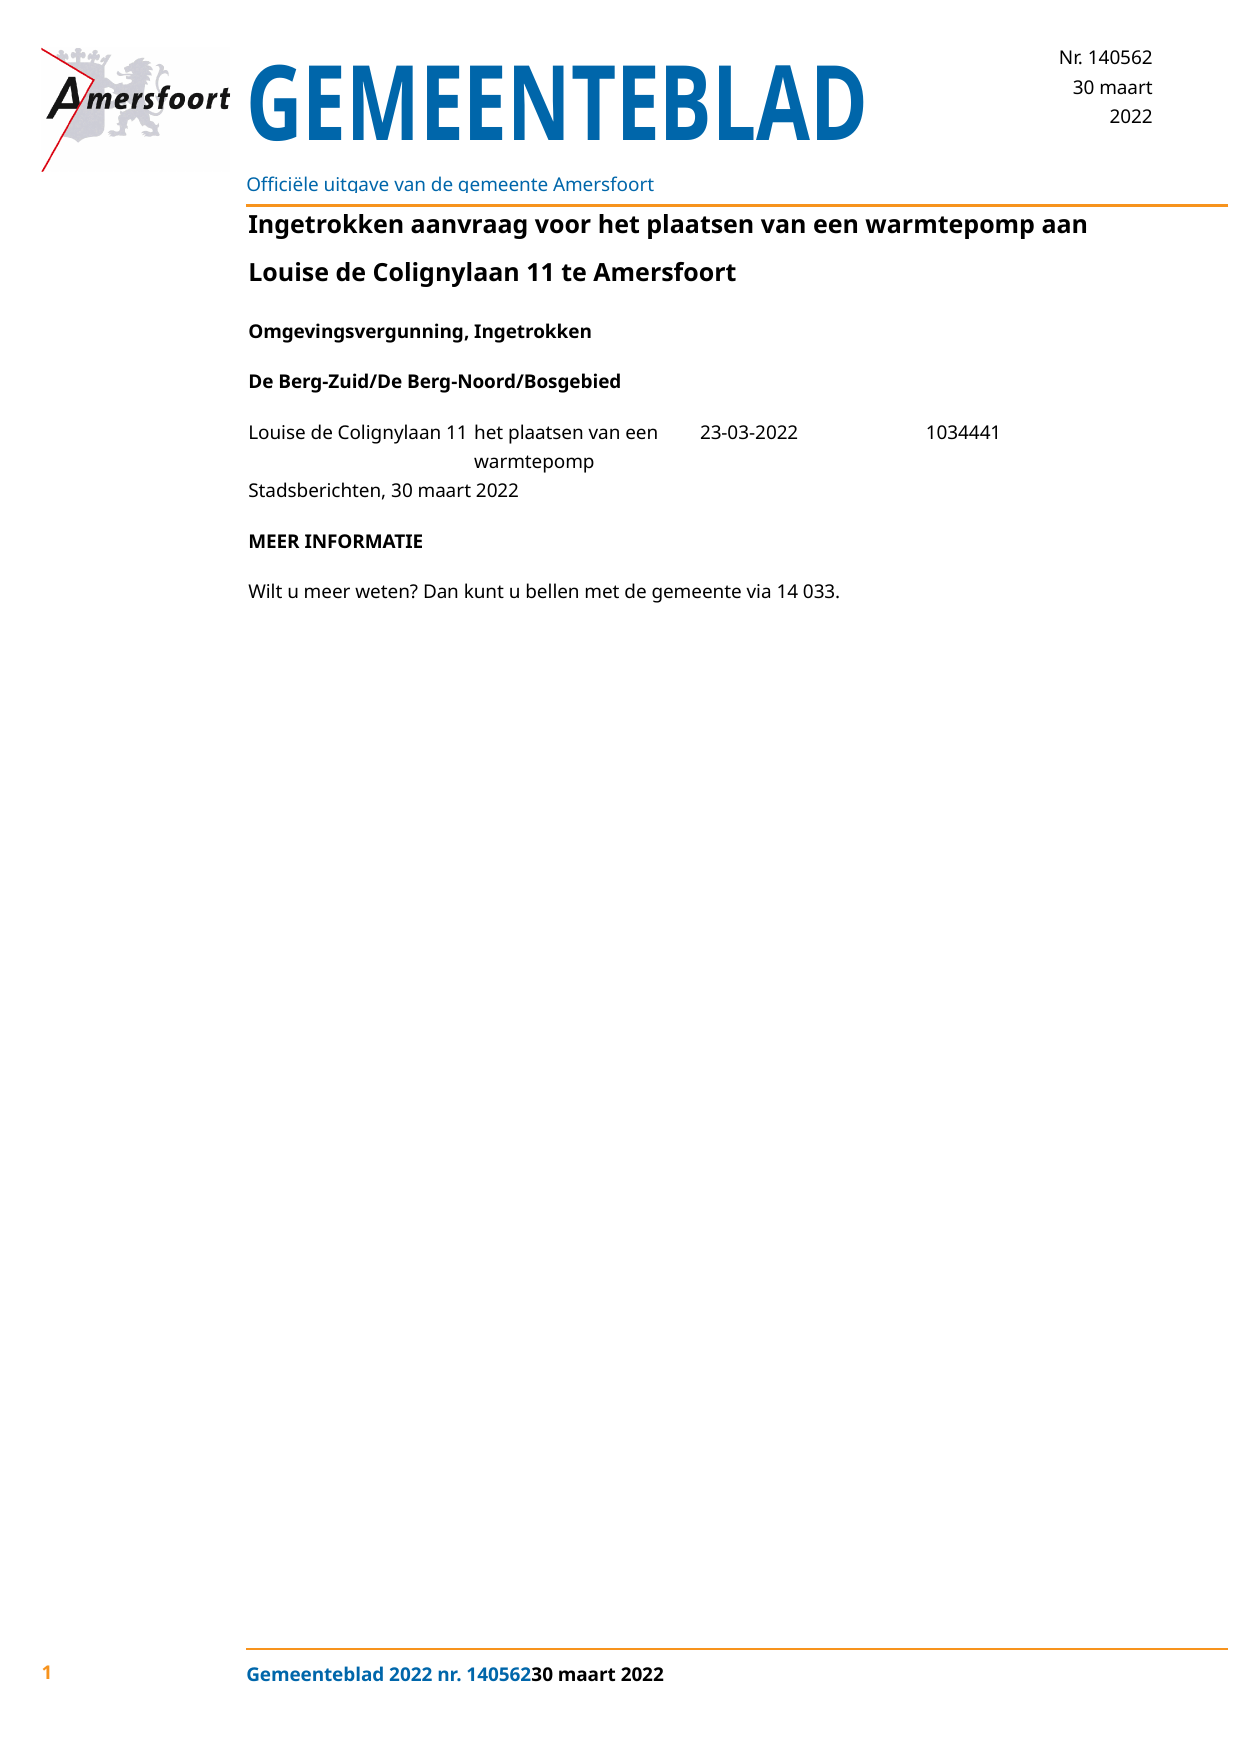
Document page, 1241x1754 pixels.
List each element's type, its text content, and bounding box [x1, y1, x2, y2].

table_header het plaatsen van een warmtepomp [474, 419, 700, 474]
text De Berg-Zuid/De Berg-Noord/Bosgebied [248, 368, 1152, 394]
text Wilt u meer weten? Dan kunt u bellen met de gemeente via 14 033. [248, 578, 1152, 604]
table_header 23-03-2022 [700, 419, 926, 474]
table_header 1034441 [926, 419, 1152, 474]
text Omgevingsvergunning, Ingetrokken [248, 318, 1152, 344]
text Stadsberichten, 30 maart 2022 [248, 477, 1152, 503]
picture [41, 47, 231, 172]
text Ingetrokken aanvraag voor het plaatsen van een warmtepomp aan Louise de Colignylaan 11 te Amersfoort [248, 207, 1152, 288]
table_header Louise de Colignylaan 11 [248, 419, 474, 474]
text MEER INFORMATIE [248, 528, 1152, 553]
